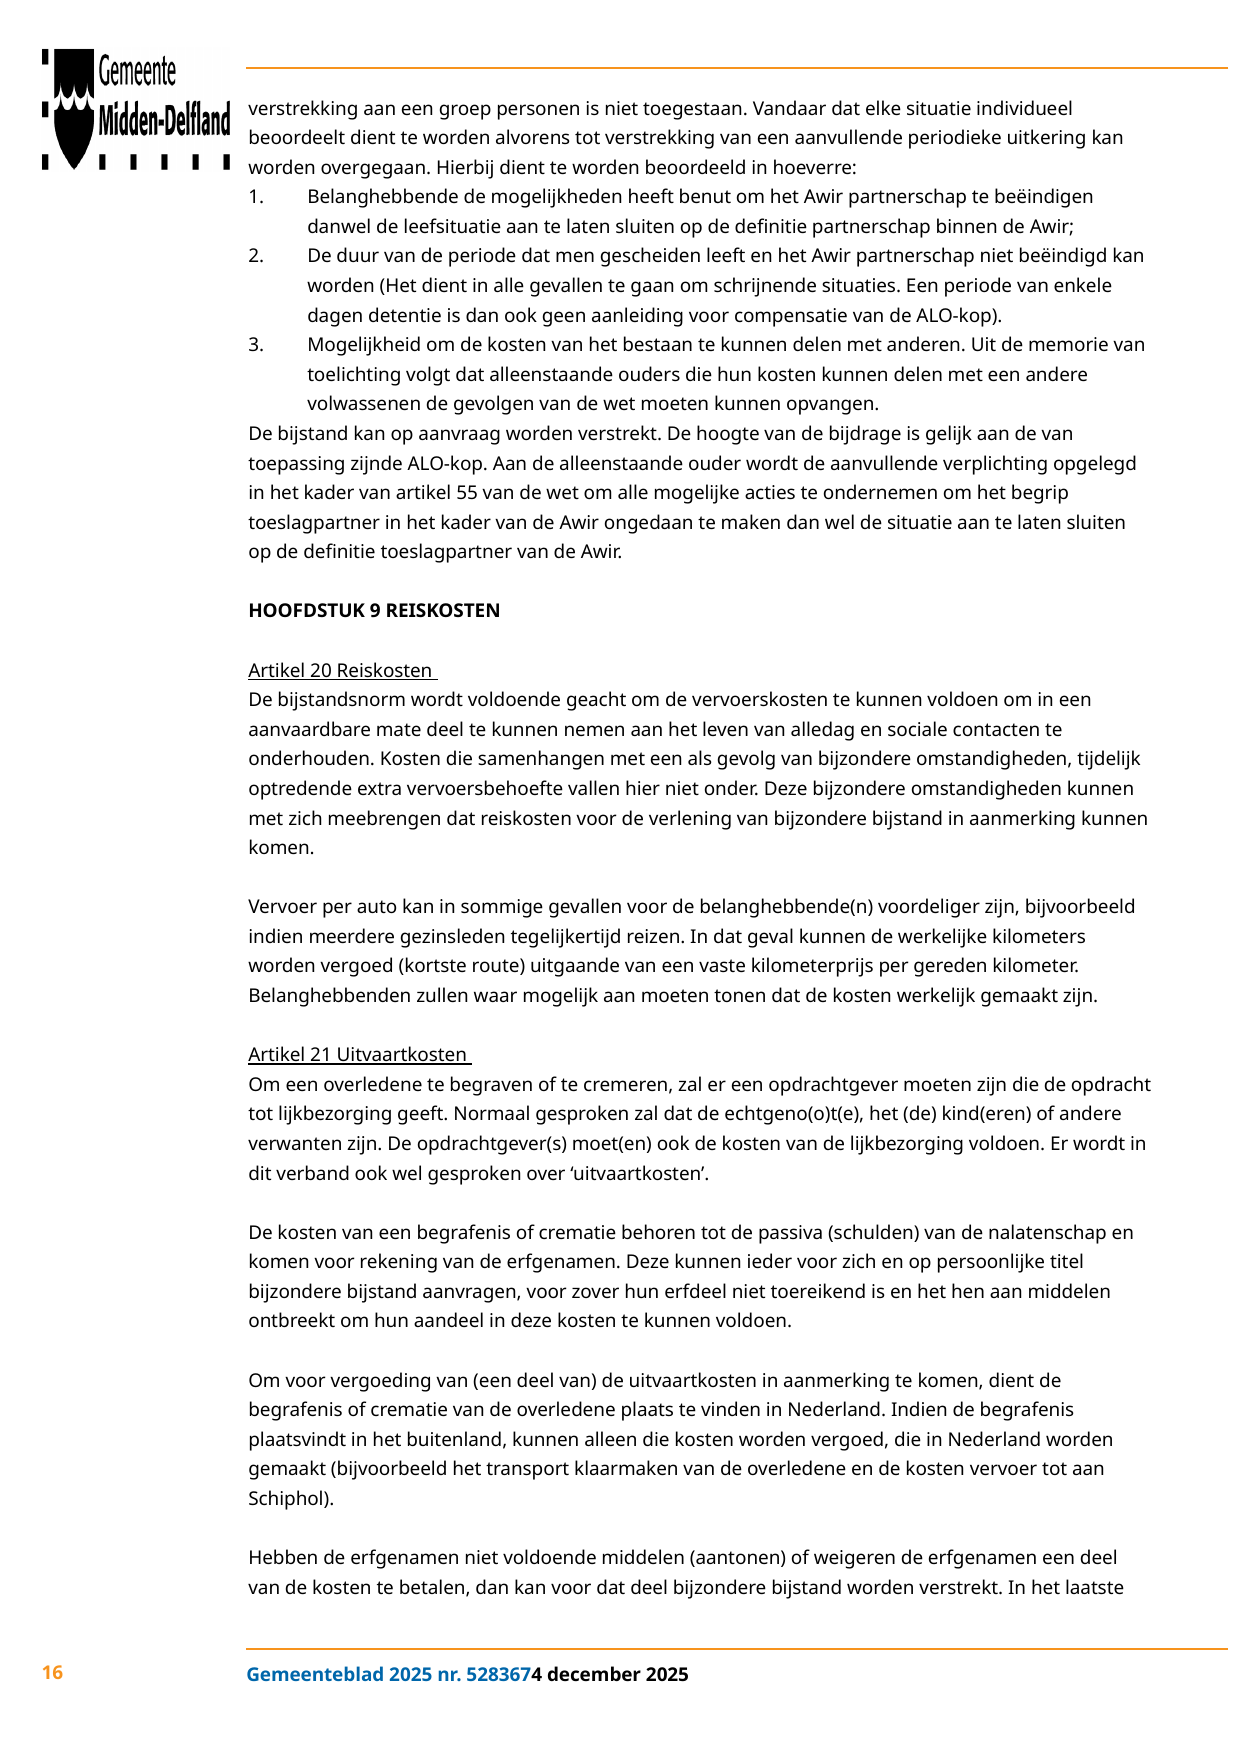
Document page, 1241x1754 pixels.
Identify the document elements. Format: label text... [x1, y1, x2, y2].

text De kosten van een begrafenis of crematie behoren tot de passiva (schulden) van de nalatenschap en komen voor rekening van de erfgenamen. Deze kunnen ieder voor zich en op persoonlijke titel bijzondere bijstand aanvragen, voor zover hun erfdeel niet toereikend is en het hen aan middelen ontbreekt om hun aandeel in deze kosten te kunnen voldoen. [248, 1219, 1152, 1333]
text Vervoer per auto kan in sommige gevallen voor de belanghebbende(n) voordeliger zijn, bijvoorbeeld indien meerdere gezinsleden tegelijkertijd reizen. In dat geval kunnen de werkelijke kilometers worden vergoed (kortste route) uitgaande van een vaste kilometerprijs per gereden kilometer. Belanghebbenden zullen waar mogelijk aan moeten tonen dat de kosten werkelijk gemaakt zijn. [248, 893, 1152, 1008]
list Belanghebbende de mogelijkheden heeft benut om het Awir partnerschap te beëindigen danwel de leefsituatie aan te laten sluiten op de definitie partnerschap binnen de Awir; [248, 183, 1152, 239]
text De bijstandsnorm wordt voldoende geacht om de vervoerskosten te kunnen voldoen om in een aanvaardbare mate deel te kunnen nemen aan het leven van alledag en sociale contacten te onderhouden. Kosten die samenhangen met een als gevolg van bijzondere omstandigheden, tijdelijk optredende extra vervoersbehoefte vallen hier niet onder. Deze bijzondere omstandigheden kunnen met zich meebrengen dat reiskosten voor de verlening van bijzondere bijstand in aanmerking kunnen komen. [248, 686, 1152, 860]
text Om voor vergoeding van (een deel van) de uitvaartkosten in aanmerking te komen, dient de begrafenis of crematie van de overledene plaats te vinden in Nederland. Indien de begrafenis plaatsvindt in het buitenland, kunnen alleen die kosten worden vergoed, die in Nederland worden gemaakt (bijvoorbeeld het transport klaarmaken van de overledene en de kosten vervoer tot aan Schiphol). [248, 1367, 1152, 1511]
text Artikel 21 Uitvaartkosten [248, 1041, 1152, 1067]
list De duur van de periode dat men gescheiden leeft en het Awir partnerschap niet beëindigd kan worden (Het dient in alle gevallen te gaan om schrijnende situaties. Een periode van enkele dagen detentie is dan ook geen aanleiding voor compensatie van de ALO-kop). [248, 243, 1152, 328]
text Artikel 20 Reiskosten [248, 657, 1152, 683]
text Hebben de erfgenamen niet voldoende middelen (aantonen) of weigeren de erfgenamen een deel van de kosten te betalen, dan kan voor dat deel bijzondere bijstand worden verstrekt. In het laatste [248, 1544, 1152, 1600]
text HOOFDSTUK 9 REISKOSTEN [248, 598, 1152, 623]
text verstrekking aan een groep personen is niet toegestaan. Vandaar dat elke situatie individueel beoordeelt dient te worden alvorens tot verstrekking van een aanvullende periodieke uitkering kan worden overgegaan. Hierbij dient te worden beoordeeld in hoeverre: [248, 95, 1152, 180]
text Om een overledene te begraven of te cremeren, zal er een opdrachtgever moeten zijn die de opdracht tot lijkbezorging geeft. Normaal gesproken zal dat de echtgeno(o)t(e), het (de) kind(eren) of andere verwanten zijn. De opdrachtgever(s) moet(en) ook de kosten van de lijkbezorging voldoen. Er wordt in dit verband ook wel gesproken over ‘uitvaartkosten’. [248, 1071, 1152, 1186]
list Mogelijkheid om de kosten van het bestaan te kunnen delen met anderen. Uit de memorie van toelichting volgt dat alleenstaande ouders die hun kosten kunnen delen met een andere volwassenen de gevolgen van de wet moeten kunnen opvangen. [248, 331, 1152, 416]
text De bijstand kan op aanvraag worden verstrekt. De hoogte van de bijdrage is gelijk aan de van toepassing zijnde ALO-kop. Aan de alleenstaande ouder wordt de aanvullende verplichting opgelegd in het kader van artikel 55 van de wet om alle mogelijke acties te ondernemen om het begrip toeslagpartner in het kader van de Awir ongedaan te maken dan wel de situatie aan te laten sluiten op de definitie toeslagpartner van de Awir. [248, 420, 1152, 564]
picture [41, 47, 231, 172]
